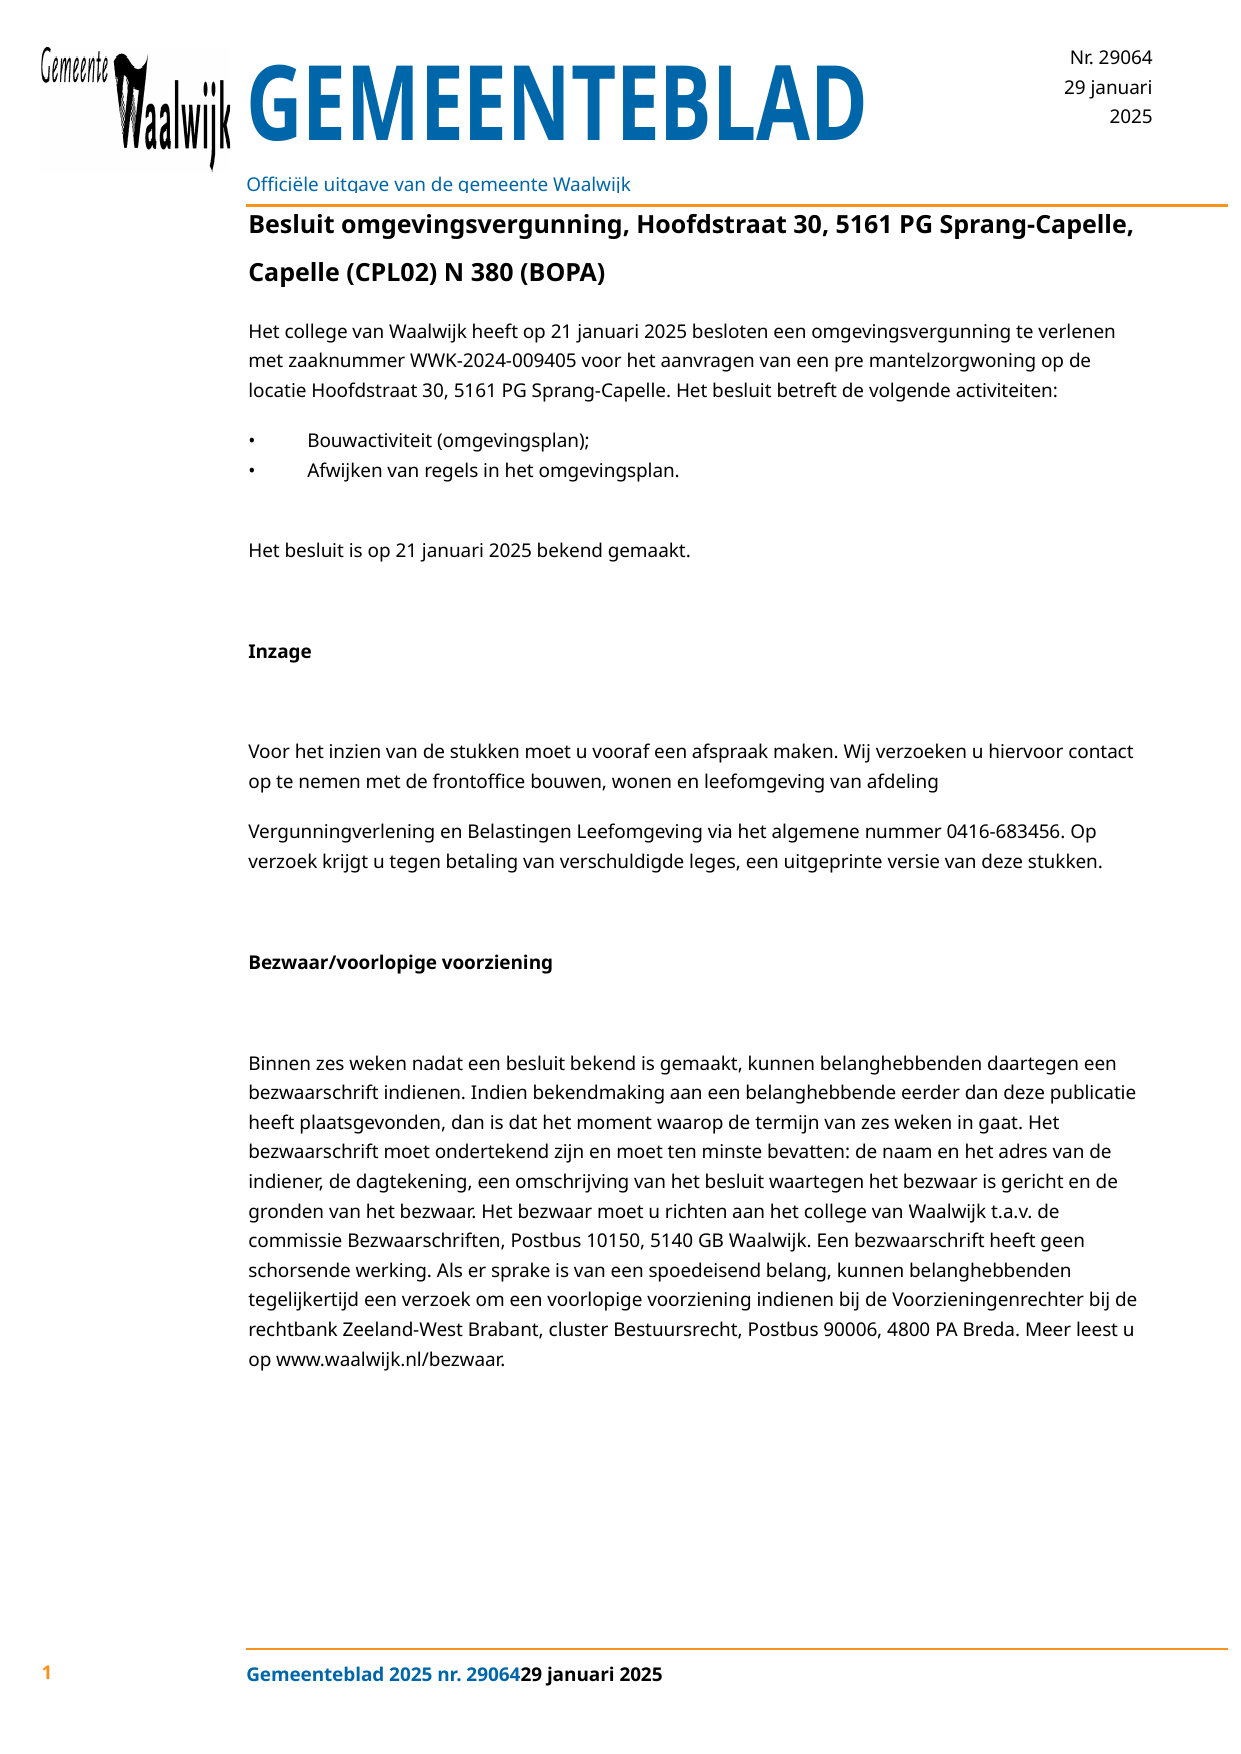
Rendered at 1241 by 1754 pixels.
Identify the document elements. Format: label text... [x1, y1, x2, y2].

text Vergunningverlening en Belastingen Leefomgeving via het algemene nummer 0416-683456. Op verzoek krijgt u tegen betaling van verschuldigde leges, een uitgeprinte versie van deze stukken. [248, 819, 1152, 874]
text Voor het inzien van de stukken moet u vooraf een afspraak maken. Wij verzoeken u hiervoor contact op te nemen met de frontoffice bouwen, wonen en leefomgeving van afdeling [248, 739, 1152, 794]
text Binnen zes weken nadat een besluit bekend is gemaakt, kunnen belanghebbenden daartegen een bezwaarschrift indienen. Indien bekendmaking aan een belanghebbende eerder dan deze publicatie heeft plaatsgevonden, dan is dat het moment waarop de termijn van zes weken in gaat. Het bezwaarschrift moet ondertekend zijn en moet ten minste bevatten: de naam en het adres van de indiener, de dagtekening, een omschrijving van het besluit waartegen het bezwaar is gericht en de gronden van het bezwaar. Het bezwaar moet u richten aan het college van Waalwijk t.a.v. de commissie Bezwaarschriften, Postbus 10150, 5140 GB Waalwijk. Een bezwaarschrift heeft geen schorsende werking. Als er sprake is van een spoedeisend belang, kunnen belanghebbenden tegelijkertijd een verzoek om een voorlopige voorziening indienen bij de Voorzieningenrechter bij de rechtbank Zeeland-West Brabant, cluster Bestuursrecht, Postbus 90006, 4800 PA Breda. Meer leest u op www.waalwijk.nl/bezwaar. [248, 1050, 1152, 1372]
text Bezwaar/voorlopige voorziening [248, 949, 1152, 975]
text Het college van Waalwijk heeft op 21 januari 2025 besloten een omgevingsvergunning te verlenen met zaaknummer WWK-2024-009405 voor het aanvragen van een pre mantelzorgwoning op de locatie Hoofdstraat 30, 5161 PG Sprang-Capelle. Het besluit betreft de volgende activiteiten: [248, 318, 1152, 403]
picture [41, 47, 231, 172]
text Inzage [248, 638, 1152, 664]
list Bouwactiviteit (omgevingsplan); [248, 427, 1152, 453]
text Besluit omgevingsvergunning, Hoofdstraat 30, 5161 PG Sprang-Capelle, Capelle (CPL02) N 380 (BOPA) [248, 207, 1152, 288]
text Het besluit is op 21 januari 2025 bekend gemaakt. [248, 537, 1152, 563]
list Afwijken van regels in het omgevingsplan. [248, 457, 1152, 483]
